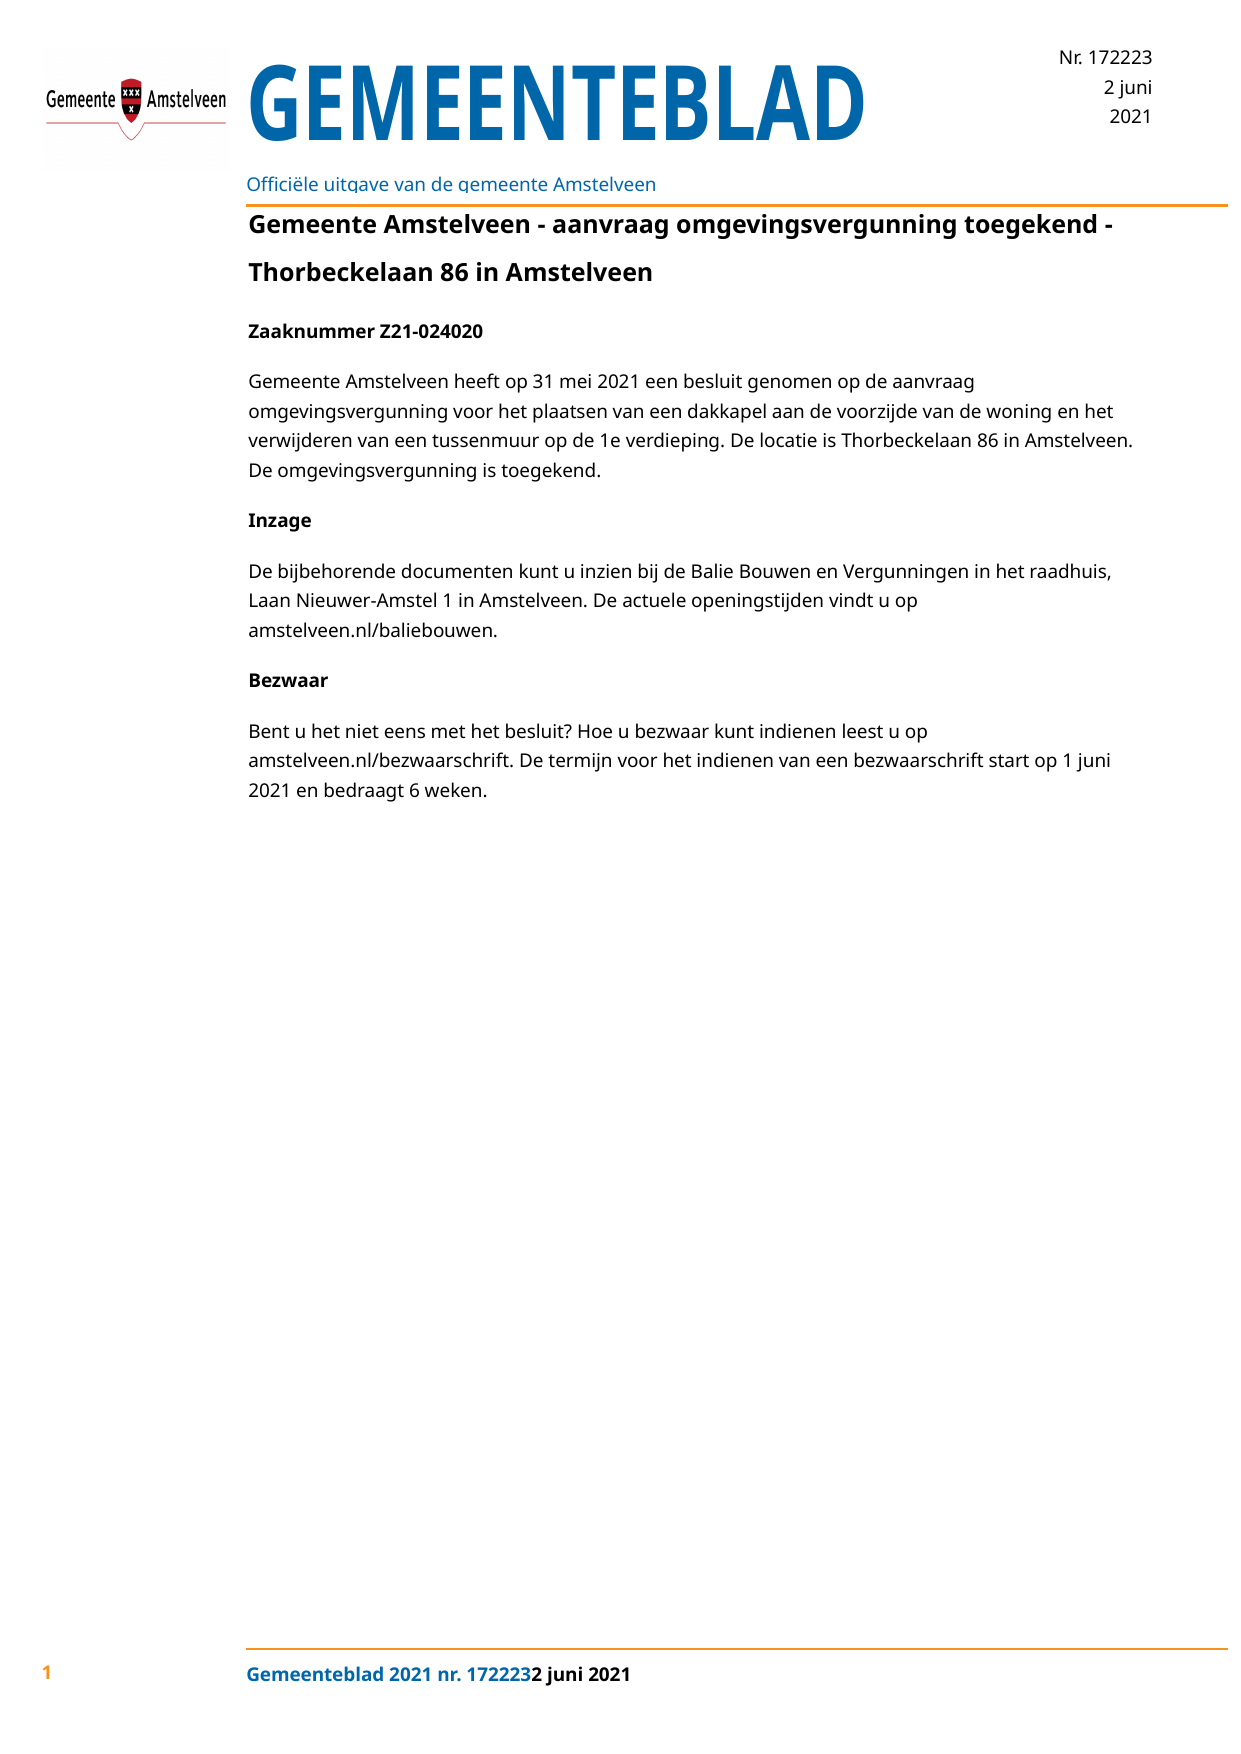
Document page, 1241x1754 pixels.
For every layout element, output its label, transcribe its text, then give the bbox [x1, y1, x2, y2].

text Zaaknummer Z21-024020 [248, 318, 1152, 344]
text Gemeente Amstelveen heeft op 31 mei 2021 een besluit genomen op de aanvraag omgevingsvergunning voor het plaatsen van een dakkapel aan de voorzijde van de woning en het verwijderen van een tussenmuur op de 1e verdieping. De locatie is Thorbeckelaan 86 in Amstelveen. De omgevingsvergunning is toegekend. [248, 368, 1152, 483]
text De bijbehorende documenten kunt u inzien bij de Balie Bouwen en Vergunningen in het raadhuis, Laan Nieuwer-Amstel 1 in Amstelveen. De actuele openingstijden vindt u op amstelveen.nl/baliebouwen. [248, 558, 1152, 643]
text Gemeente Amstelveen - aanvraag omgevingsvergunning toegekend - Thorbeckelaan 86 in Amstelveen [248, 207, 1152, 288]
text Inzage [248, 507, 1152, 533]
text Bezwaar [248, 667, 1152, 693]
picture [41, 47, 231, 172]
text Bent u het niet eens met het besluit? Hoe u bezwaar kunt indienen leest u op amstelveen.nl/bezwaarschrift. De termijn voor het indienen van een bezwaarschrift start op 1 juni 2021 en bedraagt 6 weken. [248, 718, 1152, 803]
